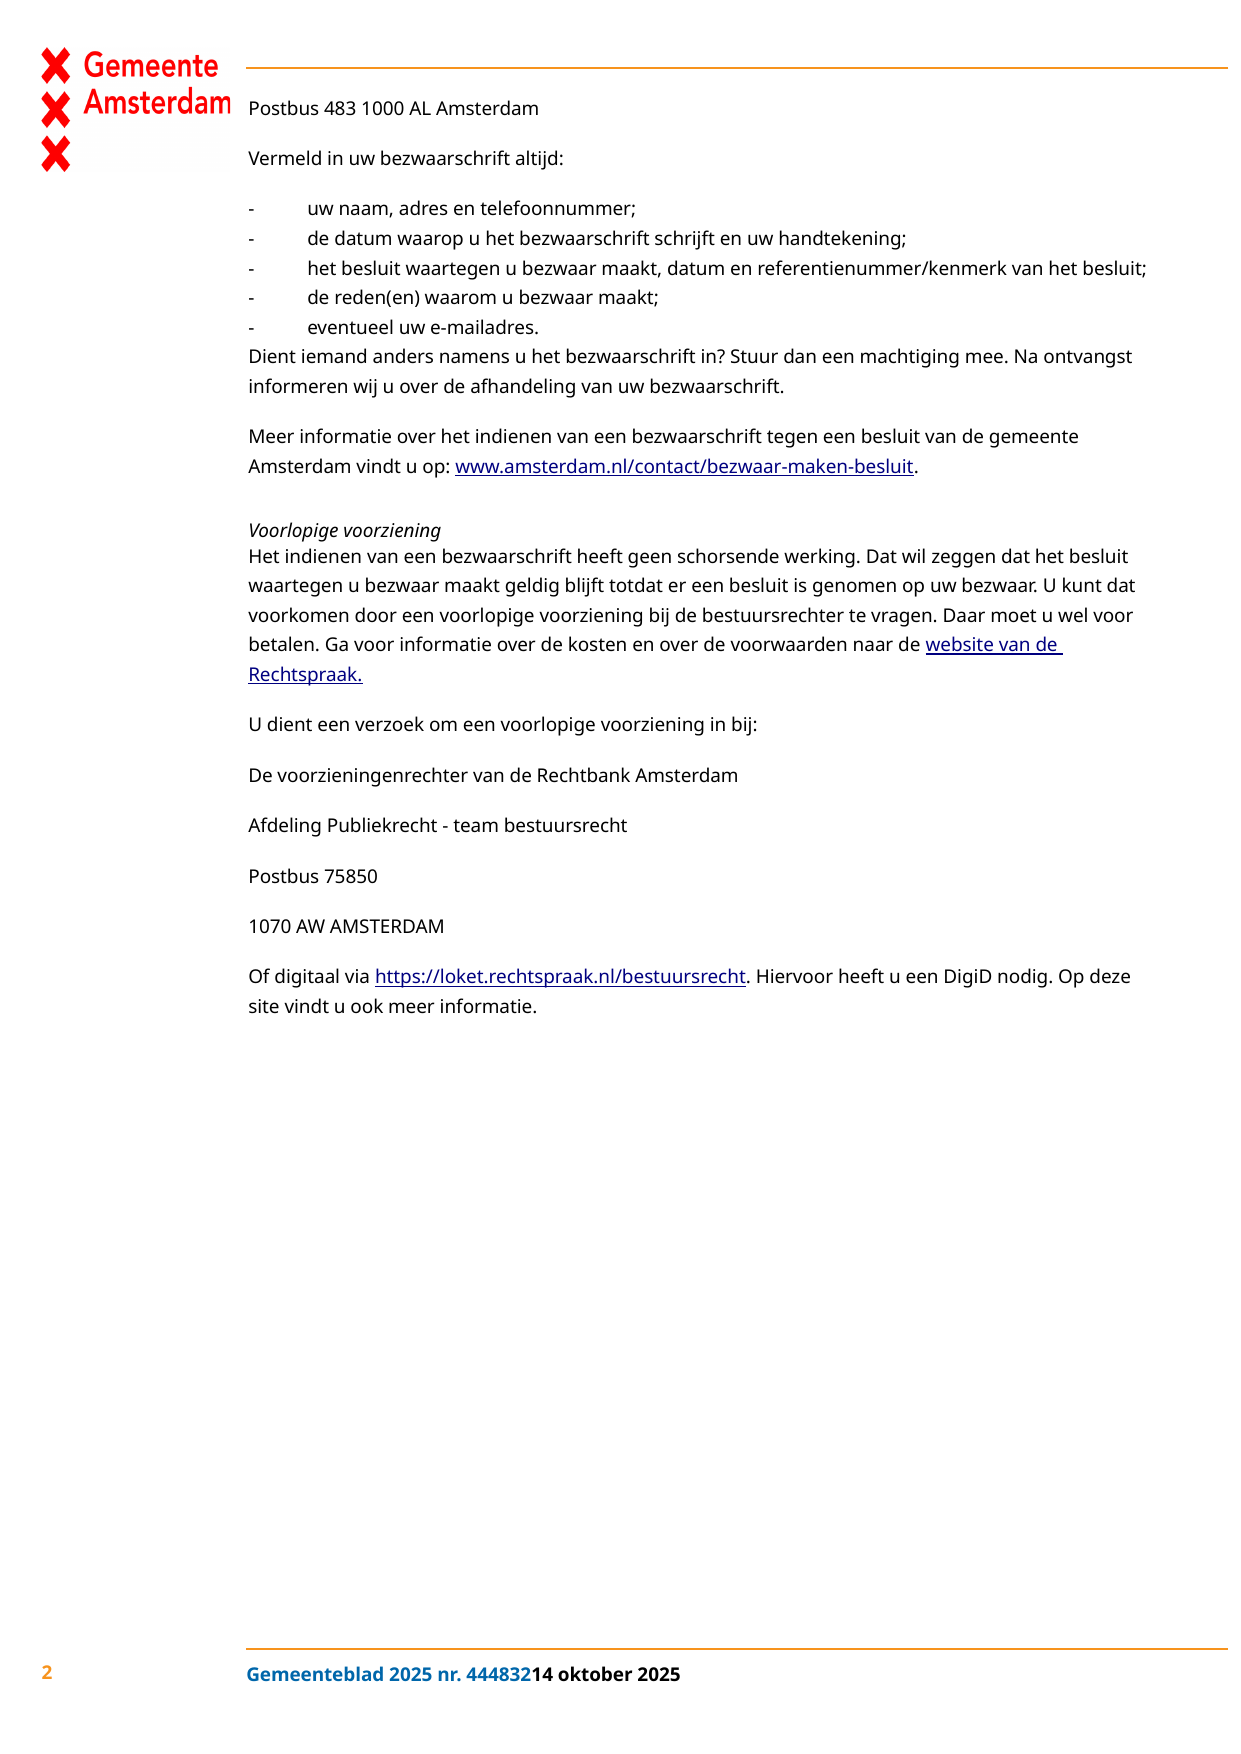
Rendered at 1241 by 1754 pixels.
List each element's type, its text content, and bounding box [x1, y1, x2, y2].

text Postbus 75850 [248, 863, 1152, 888]
text Of digitaal via https://loket.rechtspraak.nl/bestuursrecht. Hiervoor heeft u een DigiD nodig. Op deze site vindt u ook meer informatie. [248, 964, 1152, 1019]
text Meer informatie over het indienen van een bezwaarschrift tegen een besluit van de gemeente Amsterdam vindt u op: www.amsterdam.nl/contact/bezwaar-maken-besluit. [248, 423, 1152, 479]
text 1070 AW AMSTERDAM [248, 913, 1152, 939]
list het besluit waartegen u bezwaar maakt, datum en referentienummer/kenmerk van het besluit; [248, 255, 1152, 281]
text De voorzieningenrechter van de Rechtbank Amsterdam [248, 762, 1152, 788]
list de datum waarop u het bezwaarschrift schrijft en uw handtekening; [248, 225, 1152, 251]
list uw naam, adres en telefoonnummer; [248, 196, 1152, 221]
text U dient een verzoek om een voorlopige voorziening in bij: [248, 712, 1152, 737]
picture [41, 47, 231, 172]
text Postbus 483 1000 AL Amsterdam [248, 95, 1152, 121]
text Afdeling Publiekrecht - team bestuursrecht [248, 812, 1152, 838]
text Dient iemand anders namens u het bezwaarschrift in? Stuur dan een machtiging mee. Na ontvangst informeren wij u over de afhandeling van uw bezwaarschrift. [248, 343, 1152, 399]
list eventueel uw e-mailadres. [248, 314, 1152, 340]
text Vermeld in uw bezwaarschrift altijd: [248, 145, 1152, 171]
text Voorlopige voorziening [248, 517, 1152, 543]
text Het indienen van een bezwaarschrift heeft geen schorsende werking. Dat wil zeggen dat het besluit waartegen u bezwaar maakt geldig blijft totdat er een besluit is genomen op uw bezwaar. U kunt dat voorkomen door een voorlopige voorziening bij de bestuursrechter te vragen. Daar moet u wel voor betalen. Ga voor informatie over de kosten en over de voorwaarden naar de website van de Rechtspraak. [248, 543, 1152, 687]
list de reden(en) waarom u bezwaar maakt; [248, 284, 1152, 310]
